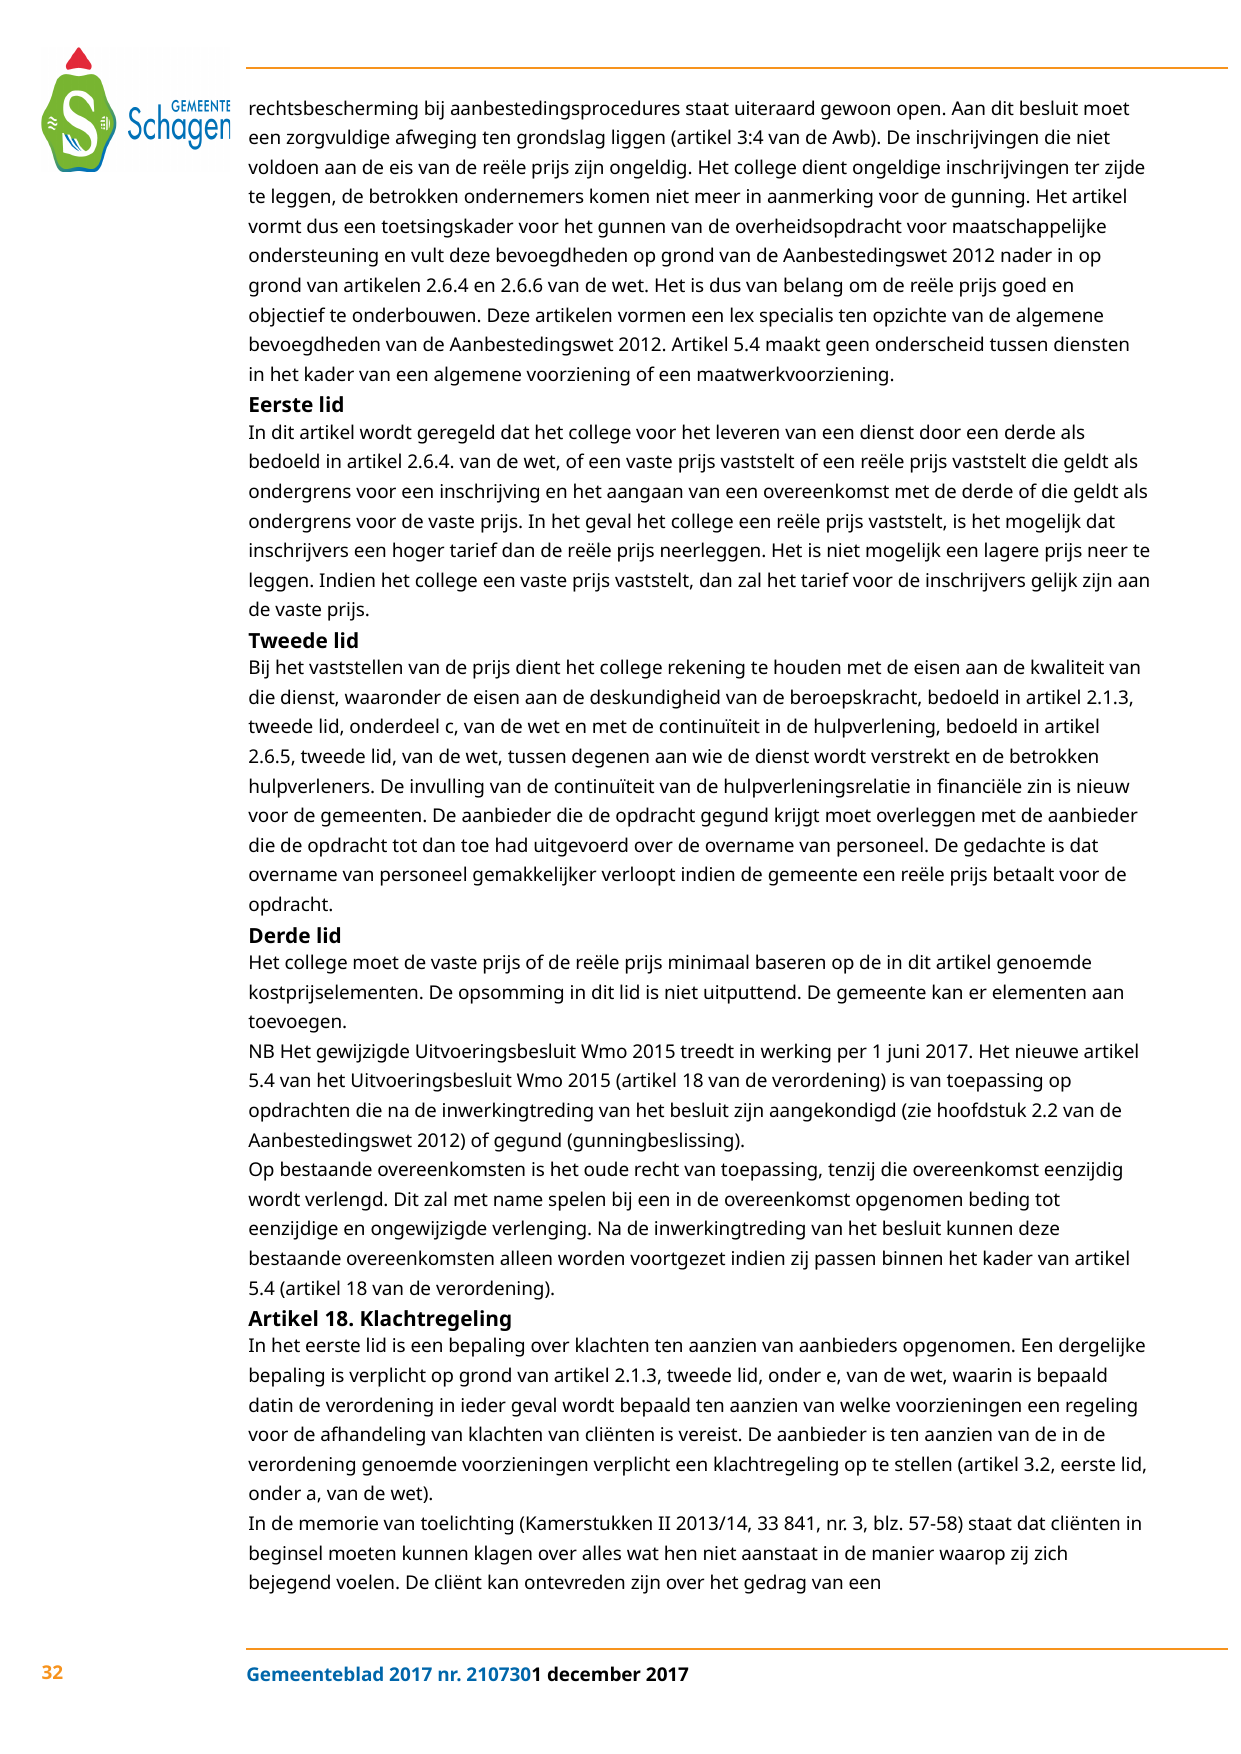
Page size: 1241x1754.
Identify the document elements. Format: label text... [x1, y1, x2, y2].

text NB Het gewijzigde Uitvoeringsbesluit Wmo 2015 treedt in werking per 1 juni 2017. Het nieuwe artikel 5.4 van het Uitvoeringsbesluit Wmo 2015 (artikel 18 van de verordening) is van toepassing op opdrachten die na de inwerkingtreding van het besluit zijn aangekondigd (zie hoofdstuk 2.2 van de Aanbestedingswet 2012) of gegund (gunningbeslissing). [248, 1038, 1152, 1152]
text Derde lid [248, 921, 1152, 949]
text Eerste lid [248, 391, 1152, 419]
text Op bestaande overeenkomsten is het oude recht van toepassing, tenzij die overeenkomst eenzijdig wordt verlengd. Dit zal met name spelen bij een in de overeenkomst opgenomen beding tot eenzijdige en ongewijzigde verlenging. Na de inwerkingtreding van het besluit kunnen deze bestaande overeenkomsten alleen worden voortgezet indien zij passen binnen het kader van artikel 5.4 (artikel 18 van de verordening). [248, 1156, 1152, 1300]
text Artikel 18. Klachtregeling [248, 1304, 1152, 1333]
text In dit artikel wordt geregeld dat het college voor het leveren van een dienst door een derde als bedoeld in artikel 2.6.4. van de wet, of een vaste prijs vaststelt of een reële prijs vaststelt die geldt als ondergrens voor een inschrijving en het aangaan van een overeenkomst met de derde of die geldt als ondergrens voor de vaste prijs. In het geval het college een reële prijs vaststelt, is het mogelijk dat inschrijvers een hoger tarief dan de reële prijs neerleggen. Het is niet mogelijk een lagere prijs neer te leggen. Indien het college een vaste prijs vaststelt, dan zal het tarief voor de inschrijvers gelijk zijn aan de vaste prijs. [248, 419, 1152, 622]
picture [41, 47, 231, 172]
text In de memorie van toelichting (Kamerstukken II 2013/14, 33 841, nr. 3, blz. 57-58) staat dat cliënten in beginsel moeten kunnen klagen over alles wat hen niet aanstaat in de manier waarop zij zich bejegend voelen. De cliënt kan ontevreden zijn over het gedrag van een [248, 1510, 1152, 1595]
text Tweede lid [248, 626, 1152, 654]
text Het college moet de vaste prijs of de reële prijs minimaal baseren op de in dit artikel genoemde kostprijselementen. De opsomming in dit lid is niet uitputtend. De gemeente kan er elementen aan toevoegen. [248, 949, 1152, 1034]
text In het eerste lid is een bepaling over klachten ten aanzien van aanbieders opgenomen. Een dergelijke bepaling is verplicht op grond van artikel 2.1.3, tweede lid, onder e, van de wet, waarin is bepaald datin de verordening in ieder geval wordt bepaald ten aanzien van welke voorzieningen een regeling voor de afhandeling van klachten van cliënten is vereist. De aanbieder is ten aanzien van de in de verordening genoemde voorzieningen verplicht een klachtregeling op te stellen (artikel 3.2, eerste lid, onder a, van de wet). [248, 1333, 1152, 1506]
text Bij het vaststellen van de prijs dient het college rekening te houden met de eisen aan de kwaliteit van die dienst, waaronder de eisen aan de deskundigheid van de beroepskracht, bedoeld in artikel 2.1.3, tweede lid, onderdeel c, van de wet en met de continuïteit in de hulpverlening, bedoeld in artikel 2.6.5, tweede lid, van de wet, tussen degenen aan wie de dienst wordt verstrekt en de betrokken hulpverleners. De invulling van de continuïteit van de hulpverleningsrelatie in financiële zin is nieuw voor de gemeenten. De aanbieder die de opdracht gegund krijgt moet overleggen met de aanbieder die de opdracht tot dan toe had uitgevoerd over de overname van personeel. De gedachte is dat overname van personeel gemakkelijker verloopt indien de gemeente een reële prijs betaalt voor de opdracht. [248, 654, 1152, 917]
text rechtsbescherming bij aanbestedingsprocedures staat uiteraard gewoon open. Aan dit besluit moet een zorgvuldige afweging ten grondslag liggen (artikel 3:4 van de Awb). De inschrijvingen die niet voldoen aan de eis van de reële prijs zijn ongeldig. Het college dient ongeldige inschrijvingen ter zijde te leggen, de betrokken ondernemers komen niet meer in aanmerking voor de gunning. Het artikel vormt dus een toetsingskader voor het gunnen van de overheidsopdracht voor maatschappelijke ondersteuning en vult deze bevoegdheden op grond van de Aanbestedingswet 2012 nader in op grond van artikelen 2.6.4 en 2.6.6 van de wet. Het is dus van belang om de reële prijs goed en objectief te onderbouwen. Deze artikelen vormen een lex specialis ten opzichte van de algemene bevoegdheden van de Aanbestedingswet 2012. Artikel 5.4 maakt geen onderscheid tussen diensten in het kader van een algemene voorziening of een maatwerkvoorziening. [248, 95, 1152, 387]
